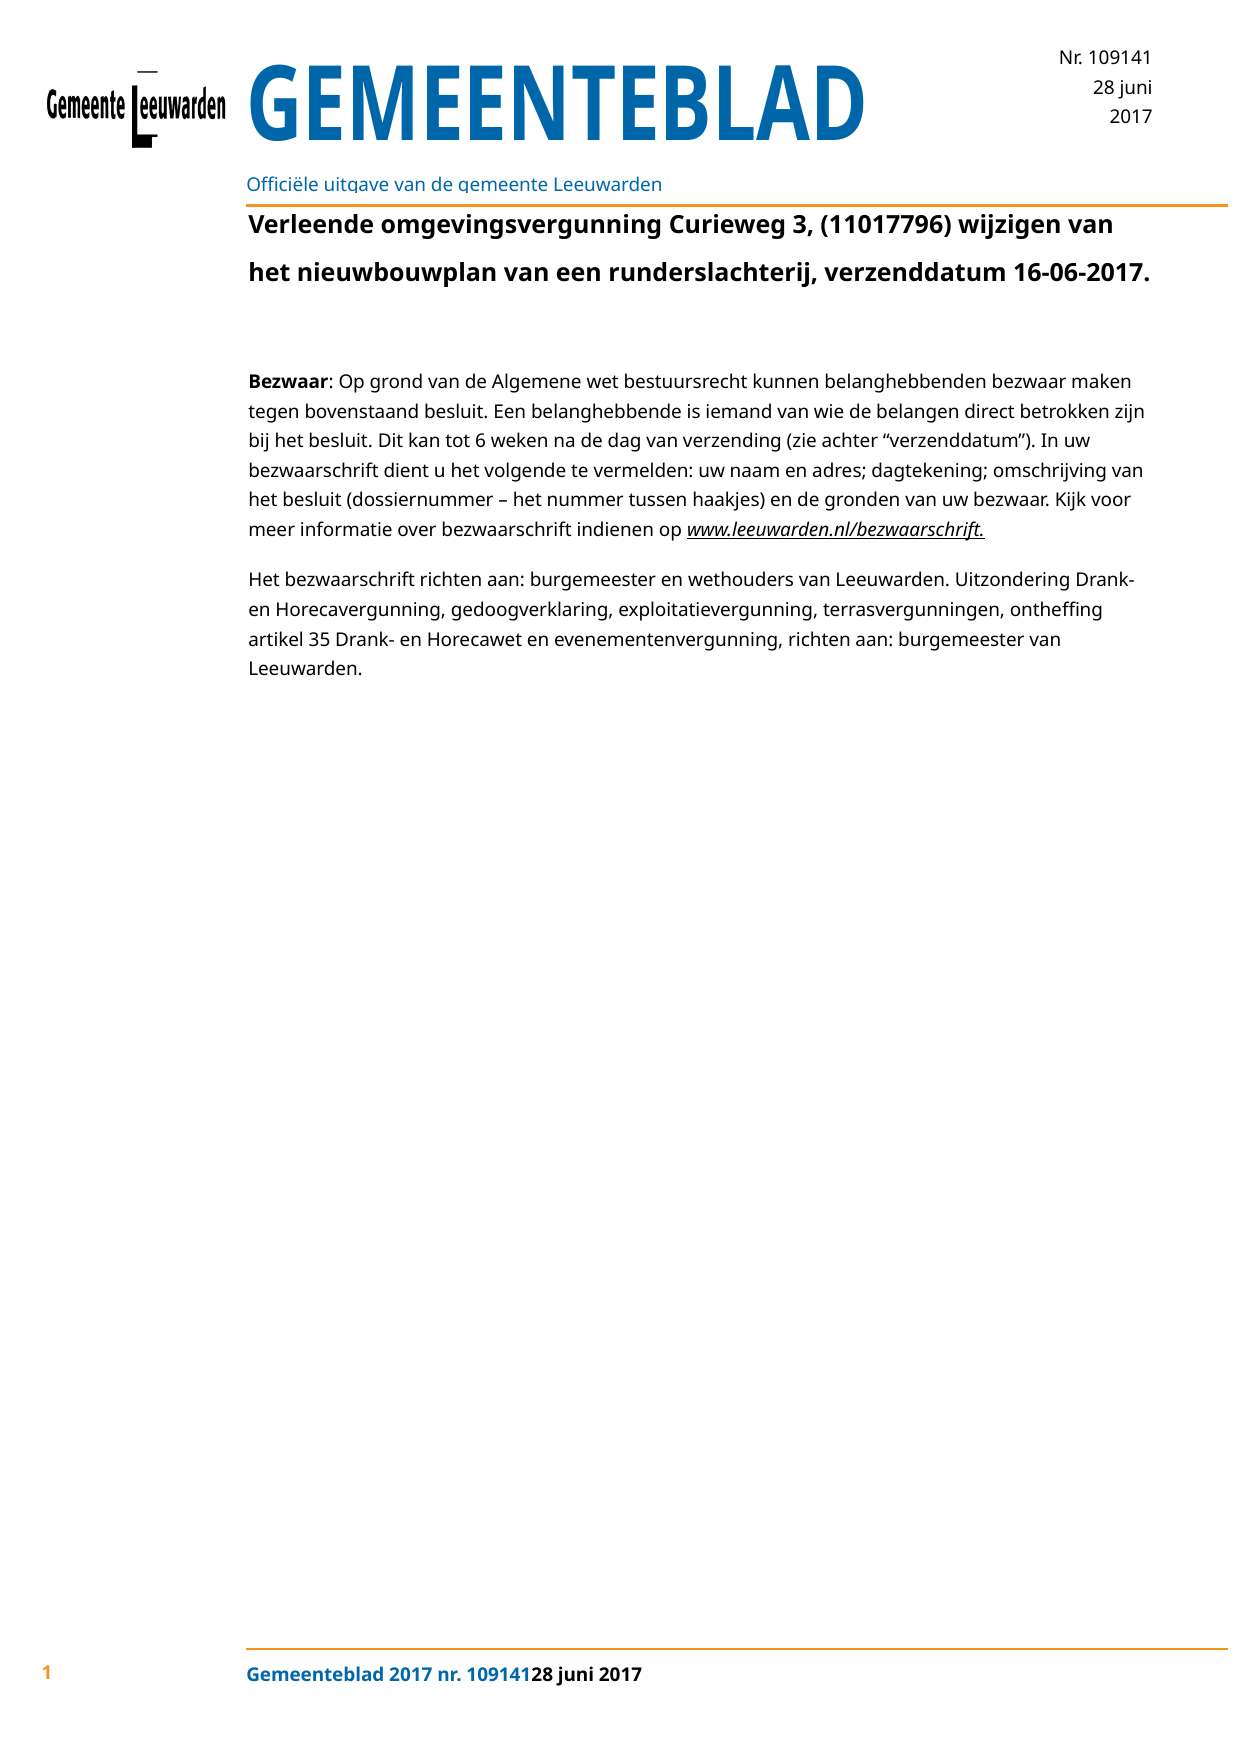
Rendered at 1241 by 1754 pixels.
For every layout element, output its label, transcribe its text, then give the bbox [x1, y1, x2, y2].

text Verleende omgevingsvergunning Curieweg 3, (11017796) wijzigen van het nieuwbouwplan van een runderslachterij, verzenddatum 16-06-2017. [248, 207, 1152, 288]
text Bezwaar: Op grond van de Algemene wet bestuursrecht kunnen belanghebbenden bezwaar maken tegen bovenstaand besluit. Een belanghebbende is iemand van wie de belangen direct betrokken zijn bij het besluit. Dit kan tot 6 weken na de dag van verzending (zie achter “verzenddatum”). In uw bezwaarschrift dient u het volgende te vermelden: uw naam en adres; dagtekening; omschrijving van het besluit (dossiernummer – het nummer tussen haakjes) en de gronden van uw bezwaar. Kijk voor meer informatie over bezwaarschrift indienen op www.leeuwarden.nl/bezwaarschrift. [248, 368, 1152, 542]
text Het bezwaarschrift richten aan: burgemeester en wethouders van Leeuwarden. Uitzondering Drank- en Horecavergunning, gedoogverklaring, exploitatievergunning, terrasvergunningen, ontheffing artikel 35 Drank- en Horecawet en evenementenvergunning, richten aan: burgemeester van Leeuwarden. [248, 567, 1152, 681]
picture [41, 47, 231, 172]
